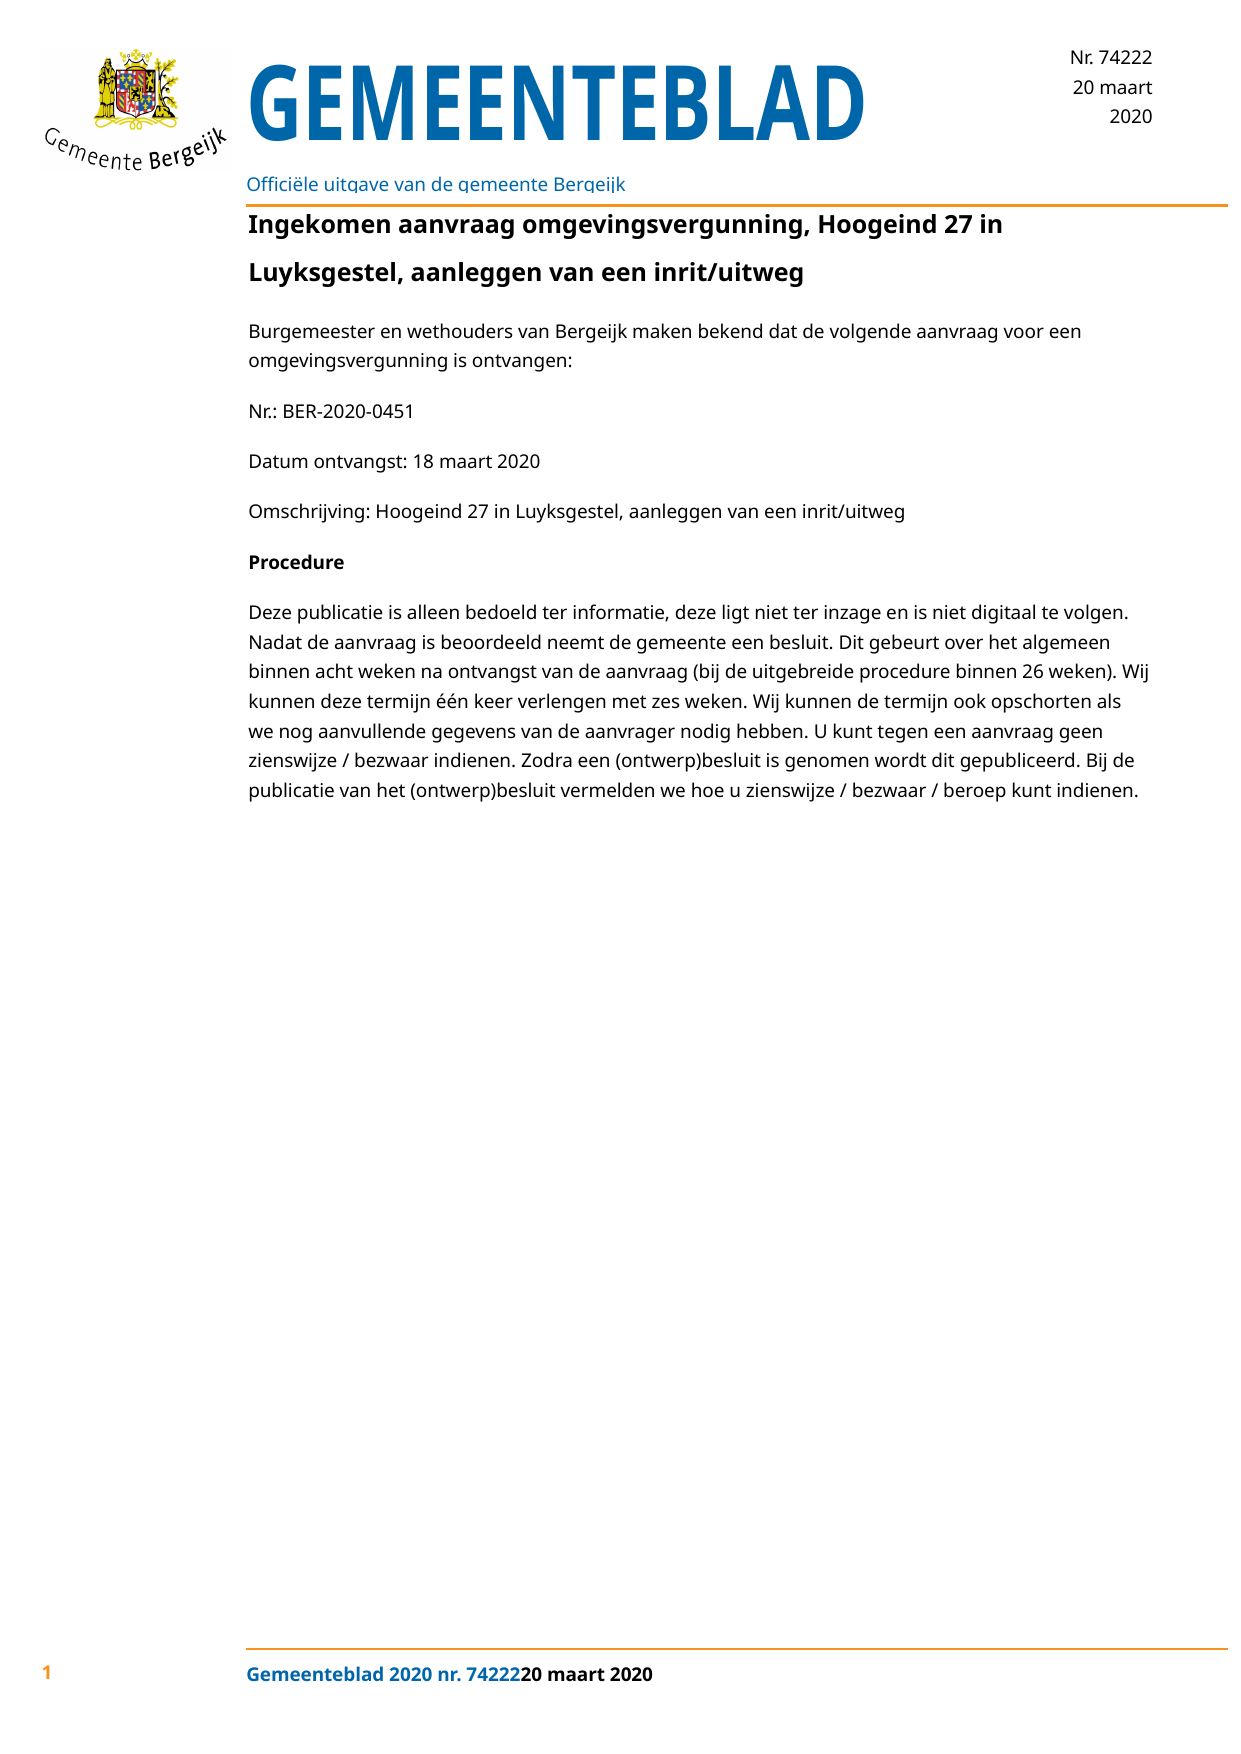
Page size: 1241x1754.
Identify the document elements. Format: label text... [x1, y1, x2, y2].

text Procedure [248, 549, 1152, 575]
text Omschrijving: Hoogeind 27 in Luyksgestel, aanleggen van een inrit/uitweg [248, 499, 1152, 524]
text Burgemeester en wethouders van Bergeijk maken bekend dat de volgende aanvraag voor een omgevingsvergunning is ontvangen: [248, 318, 1152, 373]
text Datum ontvangst: 18 maart 2020 [248, 448, 1152, 474]
text Ingekomen aanvraag omgevingsvergunning, Hoogeind 27 in Luyksgestel, aanleggen van een inrit/uitweg [248, 207, 1152, 288]
text Nr.: BER-2020-0451 [248, 398, 1152, 424]
picture [41, 47, 231, 172]
text Deze publicatie is alleen bedoeld ter informatie, deze ligt niet ter inzage en is niet digitaal te volgen. Nadat de aanvraag is beoordeeld neemt de gemeente een besluit. Dit gebeurt over het algemeen binnen acht weken na ontvangst van de aanvraag (bij de uitgebreide procedure binnen 26 weken). Wij kunnen deze termijn één keer verlengen met zes weken. Wij kunnen de termijn ook opschorten als we nog aanvullende gegevens van de aanvrager nodig hebben. U kunt tegen een aanvraag geen zienswijze / bezwaar indienen. Zodra een (ontwerp)besluit is genomen wordt dit gepubliceerd. Bij de publicatie van het (ontwerp)besluit vermelden we hoe u zienswijze / bezwaar / beroep kunt indienen. [248, 599, 1152, 803]
